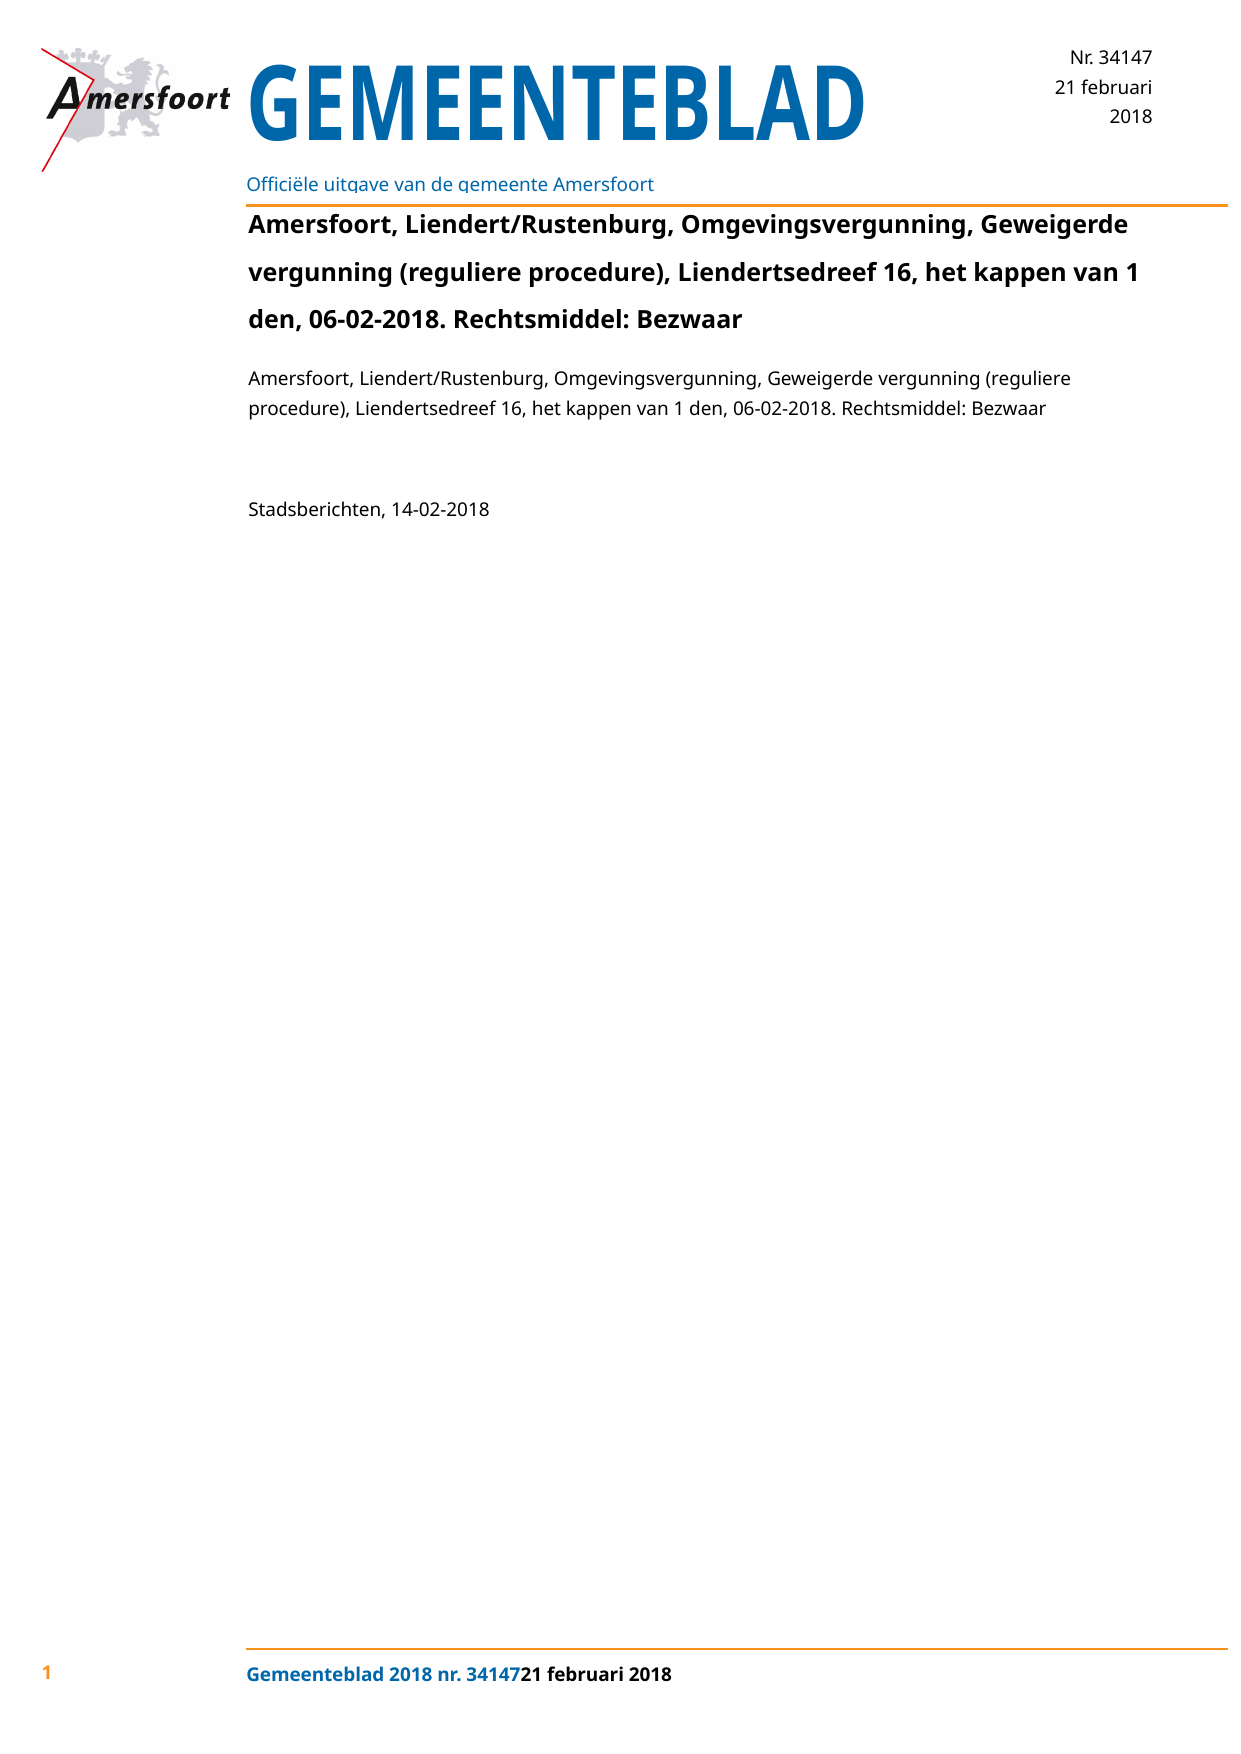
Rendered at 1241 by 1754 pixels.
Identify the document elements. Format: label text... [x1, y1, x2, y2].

text Amersfoort, Liendert/Rustenburg, Omgevingsvergunning, Geweigerde vergunning (reguliere procedure), Liendertsedreef 16, het kappen van 1 den, 06-02-2018. Rechtsmiddel: Bezwaar [248, 366, 1152, 421]
picture [41, 47, 231, 172]
text Stadsberichten, 14-02-2018 [248, 496, 1152, 522]
text Amersfoort, Liendert/Rustenburg, Omgevingsvergunning, Geweigerde vergunning (reguliere procedure), Liendertsedreef 16, het kappen van 1 den, 06-02-2018. Rechtsmiddel: Bezwaar [248, 207, 1152, 336]
